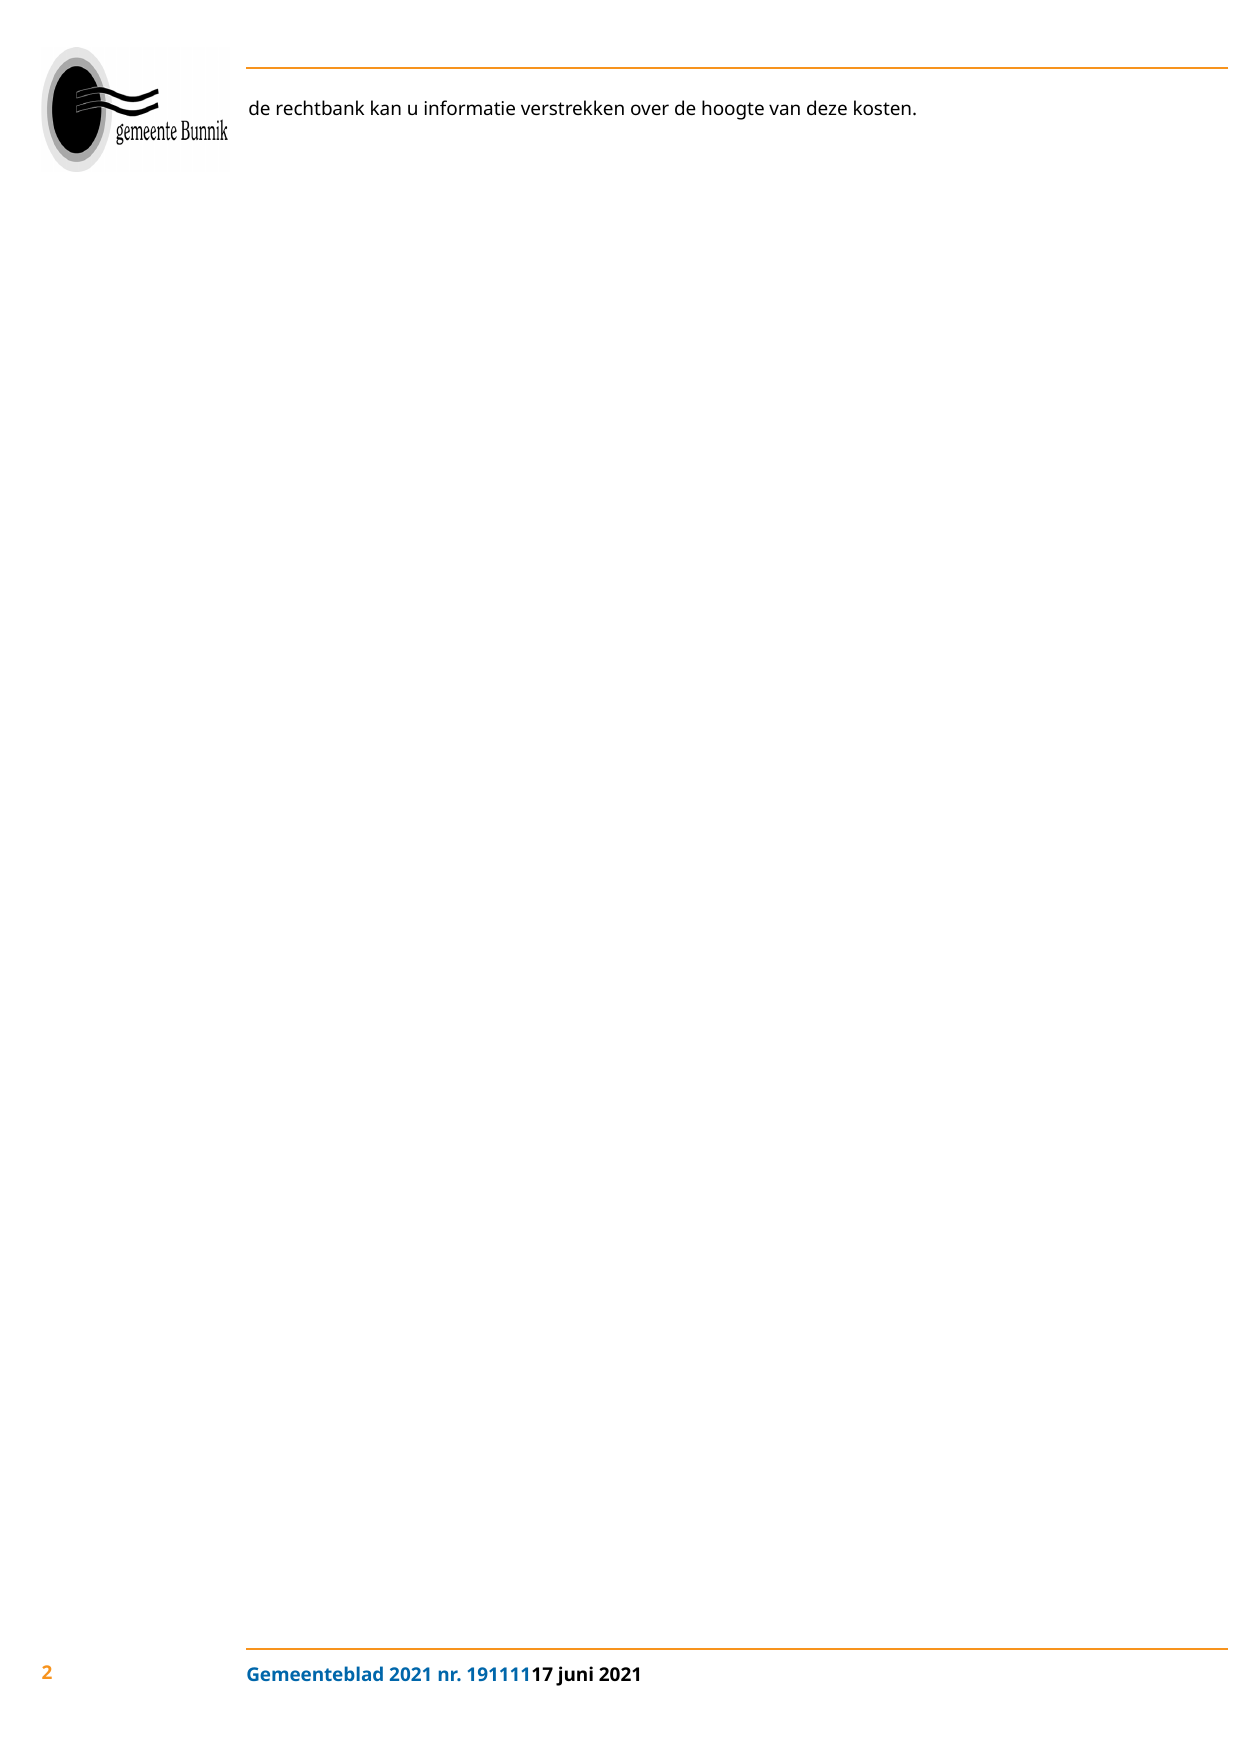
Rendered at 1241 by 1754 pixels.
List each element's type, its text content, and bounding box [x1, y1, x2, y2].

text de rechtbank kan u informatie verstrekken over de hoogte van deze kosten. [248, 95, 1152, 121]
picture [41, 47, 231, 172]
